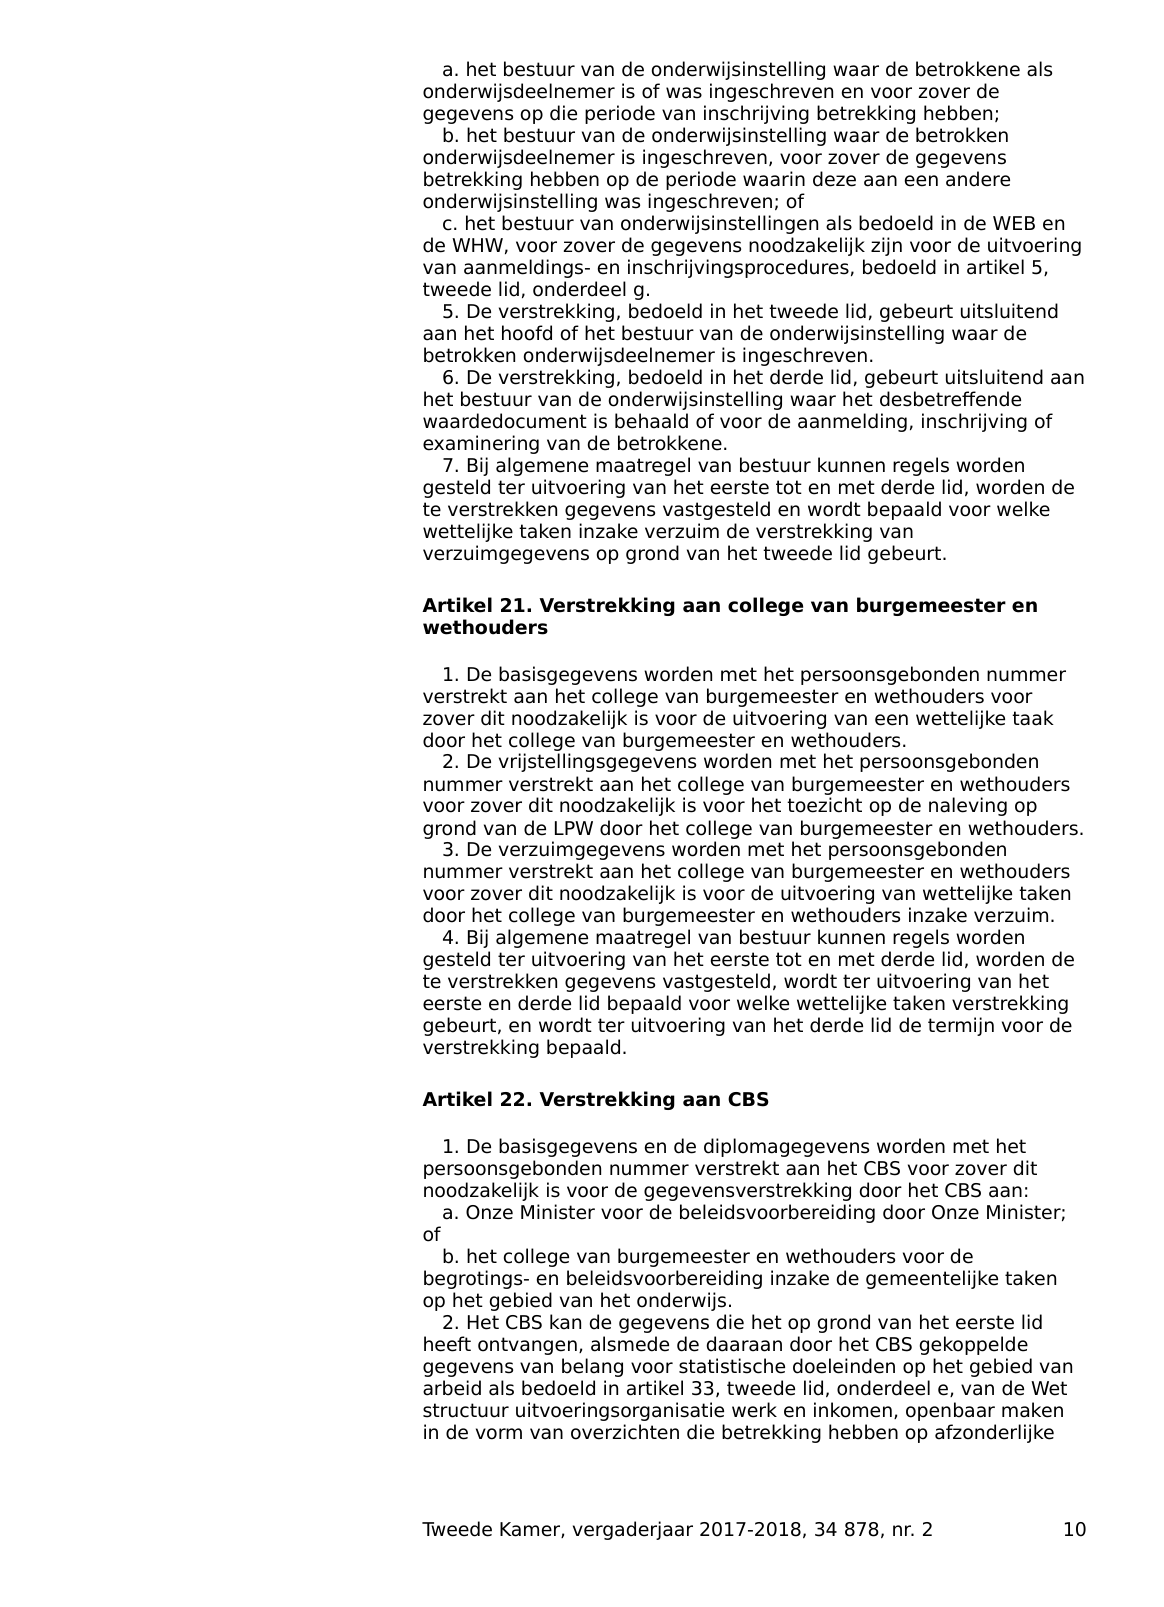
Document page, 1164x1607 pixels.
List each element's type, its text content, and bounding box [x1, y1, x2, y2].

subtitle Artikel 22. Verstrekking aan CBS [422, 1089, 1087, 1111]
text 7. Bij algemene maatregel van bestuur kunnen regels worden gesteld ter uitvoering van het eerste tot en met derde lid, worden de te verstrekken gegevens vastgesteld en wordt bepaald voor welke wettelijke taken inzake verzuim de verstrekking van verzuimgegevens op grond van het tweede lid gebeurt. [422, 455, 1087, 564]
text 4. Bij algemene maatregel van bestuur kunnen regels worden gesteld ter uitvoering van het eerste tot en met derde lid, worden de te verstrekken gegevens vastgesteld, wordt ter uitvoering van het eerste en derde lid bepaald voor welke wettelijke taken verstrekking gebeurt, en wordt ter uitvoering van het derde lid de termijn voor de verstrekking bepaald. [422, 927, 1087, 1059]
text 2. Het CBS kan de gegevens die het op grond van het eerste lid heeft ontvangen, alsmede de daaraan door het CBS gekoppelde gegevens van belang voor statistische doeleinden op het gebied van arbeid als bedoeld in artikel 33, tweede lid, onderdeel e, van de Wet structuur uitvoeringsorganisatie werk en inkomen, openbaar maken in de vorm van overzichten die betrekking hebben op afzonderlijke [422, 1312, 1087, 1444]
text a. Onze Minister voor de beleidsvoorbereiding door Onze Minister; of [422, 1202, 1087, 1246]
text b. het college van burgemeester en wethouders voor de begrotings- en beleidsvoorbereiding inzake de gemeentelijke taken op het gebied van het onderwijs. [422, 1246, 1087, 1312]
text 1. De basisgegevens worden met het persoonsgebonden nummer verstrekt aan het college van burgemeester en wethouders voor zover dit noodzakelijk is voor de uitvoering van een wettelijke taak door het college van burgemeester en wethouders. [422, 663, 1087, 751]
text 6. De verstrekking, bedoeld in het derde lid, gebeurt uitsluitend aan het bestuur van de onderwijsinstelling waar het desbetreffende waardedocument is behaald of voor de aanmelding, inschrijving of examinering van de betrokkene. [422, 367, 1087, 455]
text 2. De vrijstellingsgegevens worden met het persoonsgebonden nummer verstrekt aan het college van burgemeester en wethouders voor zover dit noodzakelijk is voor het toezicht op de naleving op grond van de LPW door het college van burgemeester en wethouders. [422, 751, 1087, 839]
text a. het bestuur van de onderwijsinstelling waar de betrokkene als onderwijsdeelnemer is of was ingeschreven en voor zover de gegevens op die periode van inschrijving betrekking hebben; [422, 59, 1087, 125]
text 3. De verzuimgegevens worden met het persoonsgebonden nummer verstrekt aan het college van burgemeester en wethouders voor zover dit noodzakelijk is voor de uitvoering van wettelijke taken door het college van burgemeester en wethouders inzake verzuim. [422, 839, 1087, 927]
text 1. De basisgegevens en de diplomagegevens worden met het persoonsgebonden nummer verstrekt aan het CBS voor zover dit noodzakelijk is voor de gegevensverstrekking door het CBS aan: [422, 1136, 1087, 1202]
text b. het bestuur van de onderwijsinstelling waar de betrokken onderwijsdeelnemer is ingeschreven, voor zover de gegevens betrekking hebben op de periode waarin deze aan een andere onderwijsinstelling was ingeschreven; of [422, 125, 1087, 213]
text 5. De verstrekking, bedoeld in het tweede lid, gebeurt uitsluitend aan het hoofd of het bestuur van de onderwijsinstelling waar de betrokken onderwijsdeelnemer is ingeschreven. [422, 301, 1087, 367]
subtitle Artikel 21. Verstrekking aan college van burgemeester en wethouders [422, 594, 1087, 638]
text c. het bestuur van onderwijsinstellingen als bedoeld in de WEB en de WHW, voor zover de gegevens noodzakelijk zijn voor de uitvoering van aanmeldings- en inschrijvingsprocedures, bedoeld in artikel 5, tweede lid, onderdeel g. [422, 213, 1087, 301]
